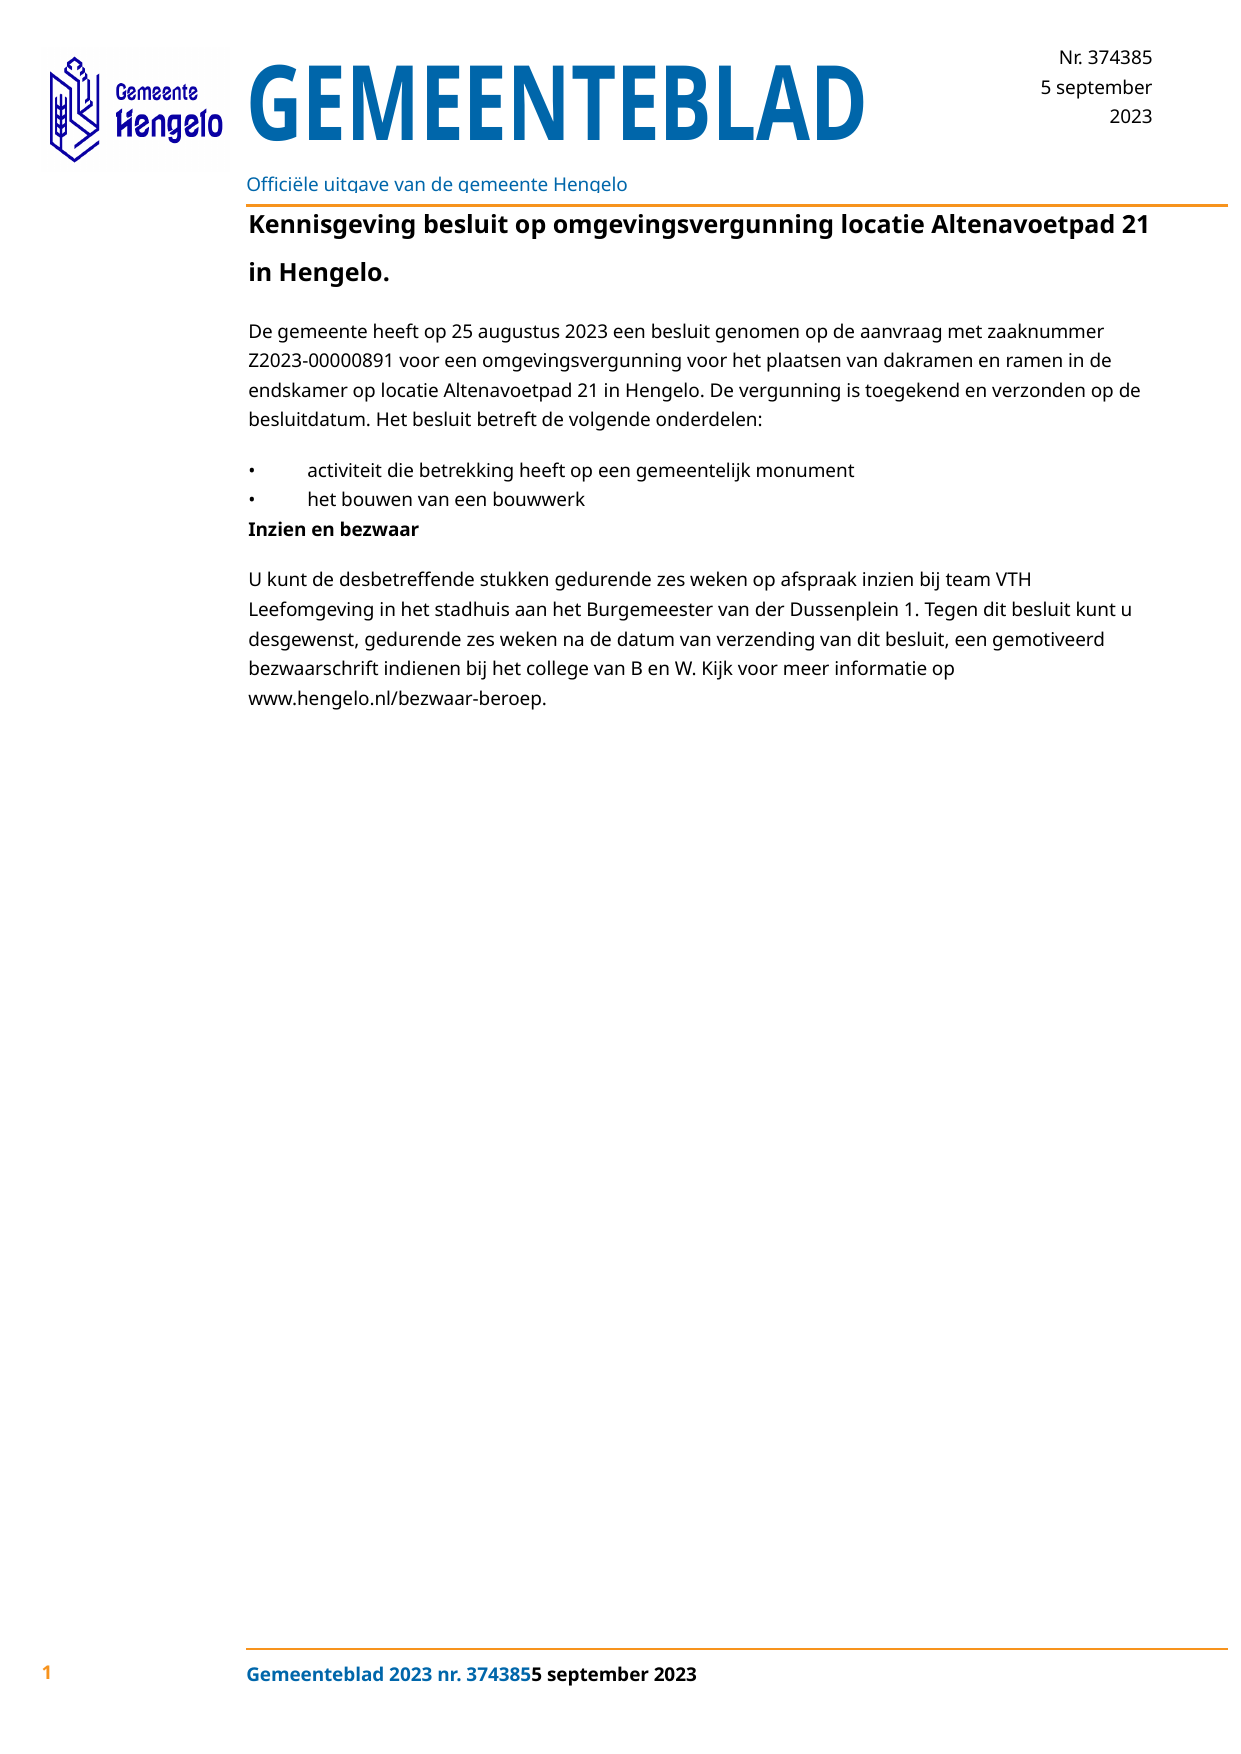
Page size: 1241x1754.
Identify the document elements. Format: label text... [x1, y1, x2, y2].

text Kennisgeving besluit op omgevingsvergunning locatie Altenavoetpad 21 in Hengelo. [248, 207, 1152, 288]
picture [41, 47, 231, 172]
text Inzien en bezwaar [248, 516, 1152, 542]
text De gemeente heeft op 25 augustus 2023 een besluit genomen op de aanvraag met zaaknummer Z2023-00000891 voor een omgevingsvergunning voor het plaatsen van dakramen en ramen in de endskamer op locatie Altenavoetpad 21 in Hengelo. De vergunning is toegekend en verzonden op de besluitdatum. Het besluit betreft de volgende onderdelen: [248, 318, 1152, 432]
list het bouwen van een bouwwerk [248, 487, 1152, 512]
list activiteit die betrekking heeft op een gemeentelijk monument [248, 457, 1152, 483]
text U kunt de desbetreffende stukken gedurende zes weken op afspraak inzien bij team VTH Leefomgeving in het stadhuis aan het Burgemeester van der Dussenplein 1. Tegen dit besluit kunt u desgewenst, gedurende zes weken na de datum van verzending van dit besluit, een gemotiveerd bezwaarschrift indienen bij het college van B en W. Kijk voor meer informatie op www.hengelo.nl/bezwaar-beroep. [248, 567, 1152, 711]
